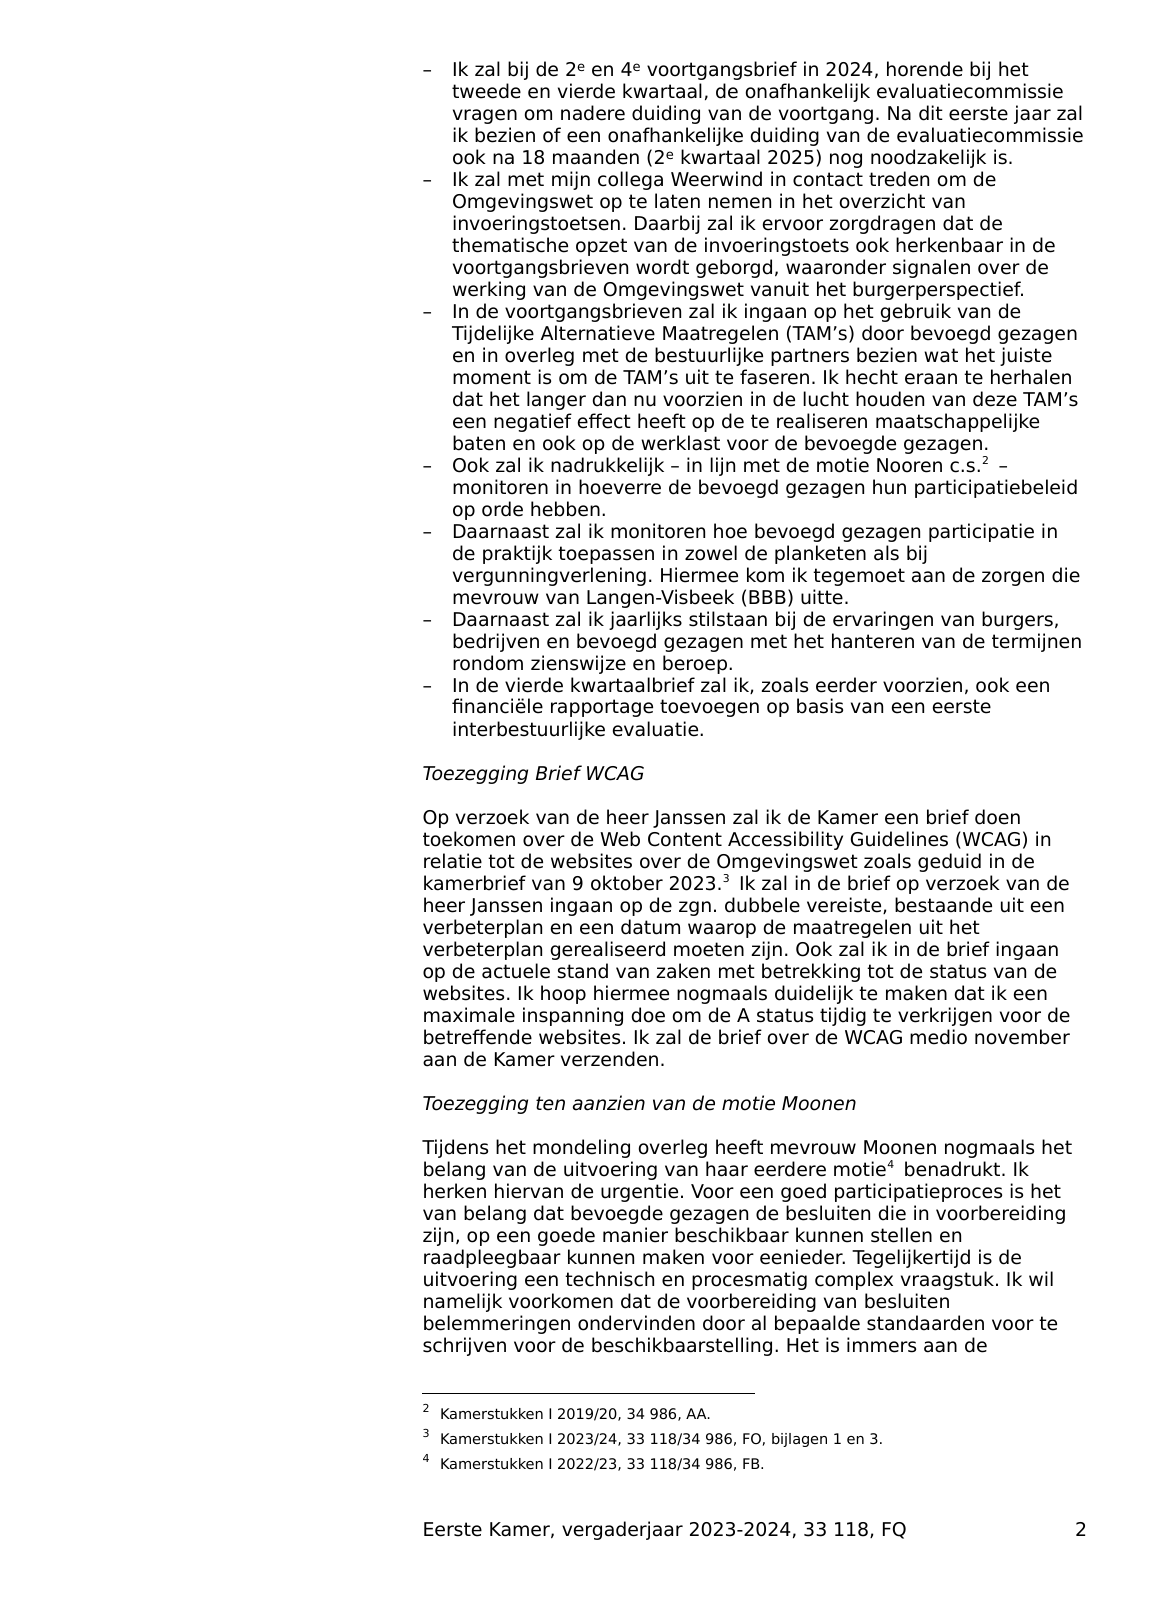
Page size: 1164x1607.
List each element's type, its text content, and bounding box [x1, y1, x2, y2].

text Kamerstukken I 2019/20, 34 986, AA. [422, 1402, 1087, 1424]
text Kamerstukken I 2022/23, 33 118/34 986, FB. [422, 1452, 1087, 1474]
text – Ook zal ik nadrukkelijk – in lijn met de motie Nooren c.s. – monitoren in hoeverre de bevoegd gezagen hun participatiebeleid op orde hebben. [422, 455, 1087, 521]
text – In de vierde kwartaalbrief zal ik, zoals eerder voorzien, ook een financiële rapportage toevoegen op basis van een eerste interbestuurlijke evaluatie. [422, 674, 1087, 740]
text Kamerstukken I 2023/24, 33 118/34 986, FO, bijlagen 1 en 3. [422, 1427, 1087, 1449]
text – Ik zal met mijn collega Weerwind in contact treden om de Omgevingswet op te laten nemen in het overzicht van invoeringstoetsen. Daarbij zal ik ervoor zorgdragen dat de thematische opzet van de invoeringstoets ook herkenbaar in de voortgangsbrieven wordt geborgd, waaronder signalen over de werking van de Omgevingswet vanuit het burgerperspectief. [422, 169, 1087, 301]
text Op verzoek van de heer Janssen zal ik de Kamer een brief doen toekomen over de Web Content Accessibility Guidelines (WCAG) in relatie tot de websites over de Omgevingswet zoals geduid in de kamerbrief van 9 oktober 2023. Ik zal in de brief op verzoek van de heer Janssen ingaan op de zgn. dubbele vereiste, bestaande uit een verbeterplan en een datum waarop de maatregelen uit het verbeterplan gerealiseerd moeten zijn. Ook zal ik in de brief ingaan op de actuele stand van zaken met betrekking tot de status van de websites. Ik hoop hiermee nogmaals duidelijk te maken dat ik een maximale inspanning doe om de A status tijdig te verkrijgen voor de betreffende websites. Ik zal de brief over de WCAG medio november aan de Kamer verzenden. [422, 807, 1087, 1071]
text Tijdens het mondeling overleg heeft mevrouw Moonen nogmaals het belang van de uitvoering van haar eerdere motie benadrukt. Ik herken hiervan de urgentie. Voor een goed participatieproces is het van belang dat bevoegde gezagen de besluiten die in voorbereiding zijn, op een goede manier beschikbaar kunnen stellen en raadpleegbaar kunnen maken voor eenieder. Tegelijkertijd is de uitvoering een technisch en procesmatig complex vraagstuk. Ik wil namelijk voorkomen dat de voorbereiding van besluiten belemmeringen ondervinden door al bepaalde standaarden voor te schrijven voor de beschikbaarstelling. Het is immers aan de [422, 1137, 1087, 1357]
text – Daarnaast zal ik monitoren hoe bevoegd gezagen participatie in de praktijk toepassen in zowel de planketen als bij vergunningverlening. Hiermee kom ik tegemoet aan de zorgen die mevrouw van Langen-Visbeek (BBB) uitte. [422, 521, 1087, 608]
text – Daarnaast zal ik jaarlijks stilstaan bij de ervaringen van burgers, bedrijven en bevoegd gezagen met het hanteren van de termijnen rondom zienswijze en beroep. [422, 608, 1087, 674]
subtitle Toezegging Brief WCAG [422, 763, 1087, 784]
text – In de voortgangsbrieven zal ik ingaan op het gebruik van de Tijdelijke Alternatieve Maatregelen (TAM’s) door bevoegd gezagen en in overleg met de bestuurlijke partners bezien wat het juiste moment is om de TAM’s uit te faseren. Ik hecht eraan te herhalen dat het langer dan nu voorzien in de lucht houden van deze TAM’s een negatief effect heeft op de te realiseren maatschappelijke baten en ook op de werklast voor de bevoegde gezagen. [422, 301, 1087, 455]
subtitle Toezegging ten aanzien van de motie Moonen [422, 1093, 1087, 1115]
text – Ik zal bij de 2e en 4e voortgangsbrief in 2024, horende bij het tweede en vierde kwartaal, de onafhankelijk evaluatiecommissie vragen om nadere duiding van de voortgang. Na dit eerste jaar zal ik bezien of een onafhankelijke duiding van de evaluatiecommissie ook na 18 maanden (2e kwartaal 2025) nog noodzakelijk is. [422, 59, 1087, 169]
